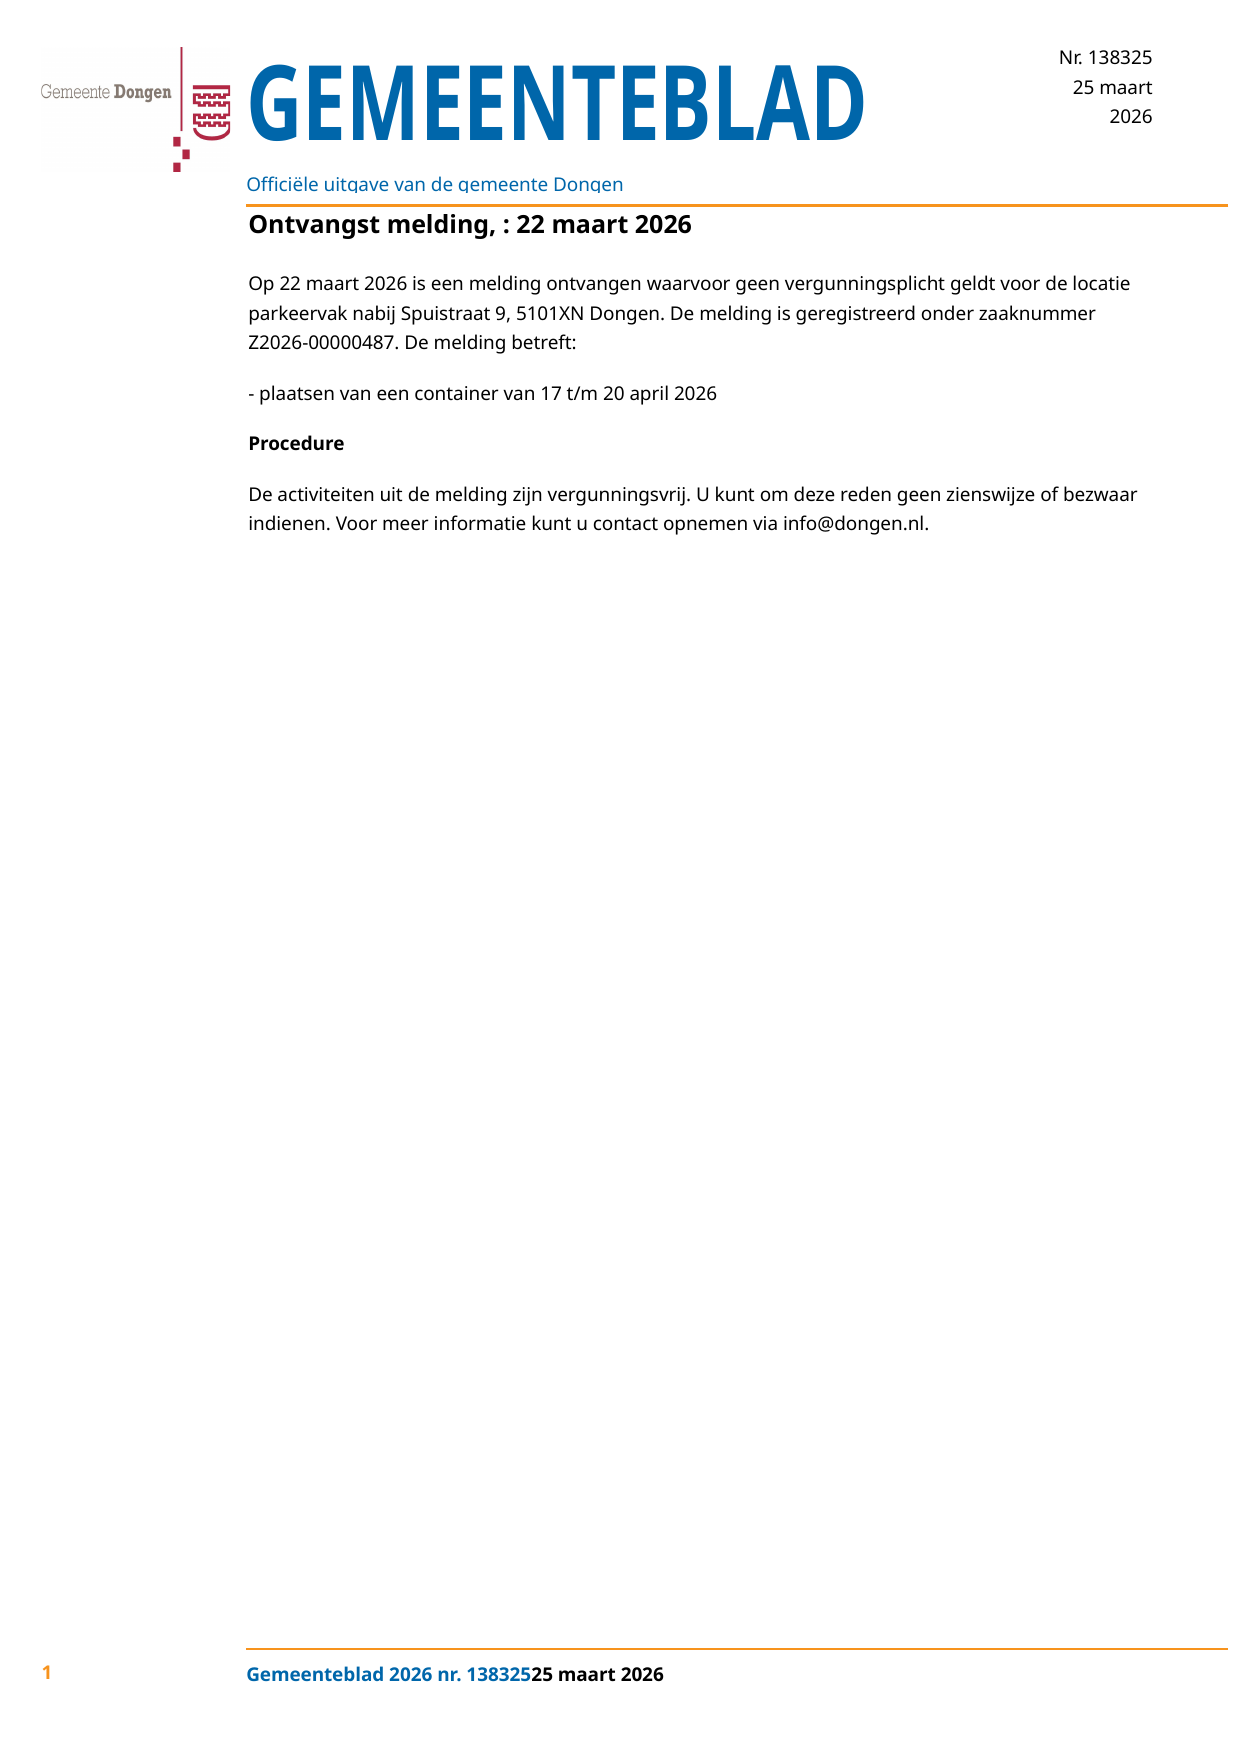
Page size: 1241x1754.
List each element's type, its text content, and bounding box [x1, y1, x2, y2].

text Procedure [248, 430, 1152, 456]
picture [41, 47, 231, 172]
text Ontvangst melding, : 22 maart 2026 [248, 207, 1152, 241]
text - plaatsen van een container van 17 t/m 20 april 2026 [248, 380, 1152, 406]
text De activiteiten uit de melding zijn vergunningsvrij. U kunt om deze reden geen zienswijze of bezwaar indienen. Voor meer informatie kunt u contact opnemen via info@dongen.nl. [248, 481, 1152, 536]
text Op 22 maart 2026 is een melding ontvangen waarvoor geen vergunningsplicht geldt voor de locatie parkeervak nabij Spuistraat 9, 5101XN Dongen. De melding is geregistreerd onder zaaknummer Z2026-00000487. De melding betreft: [248, 270, 1152, 355]
